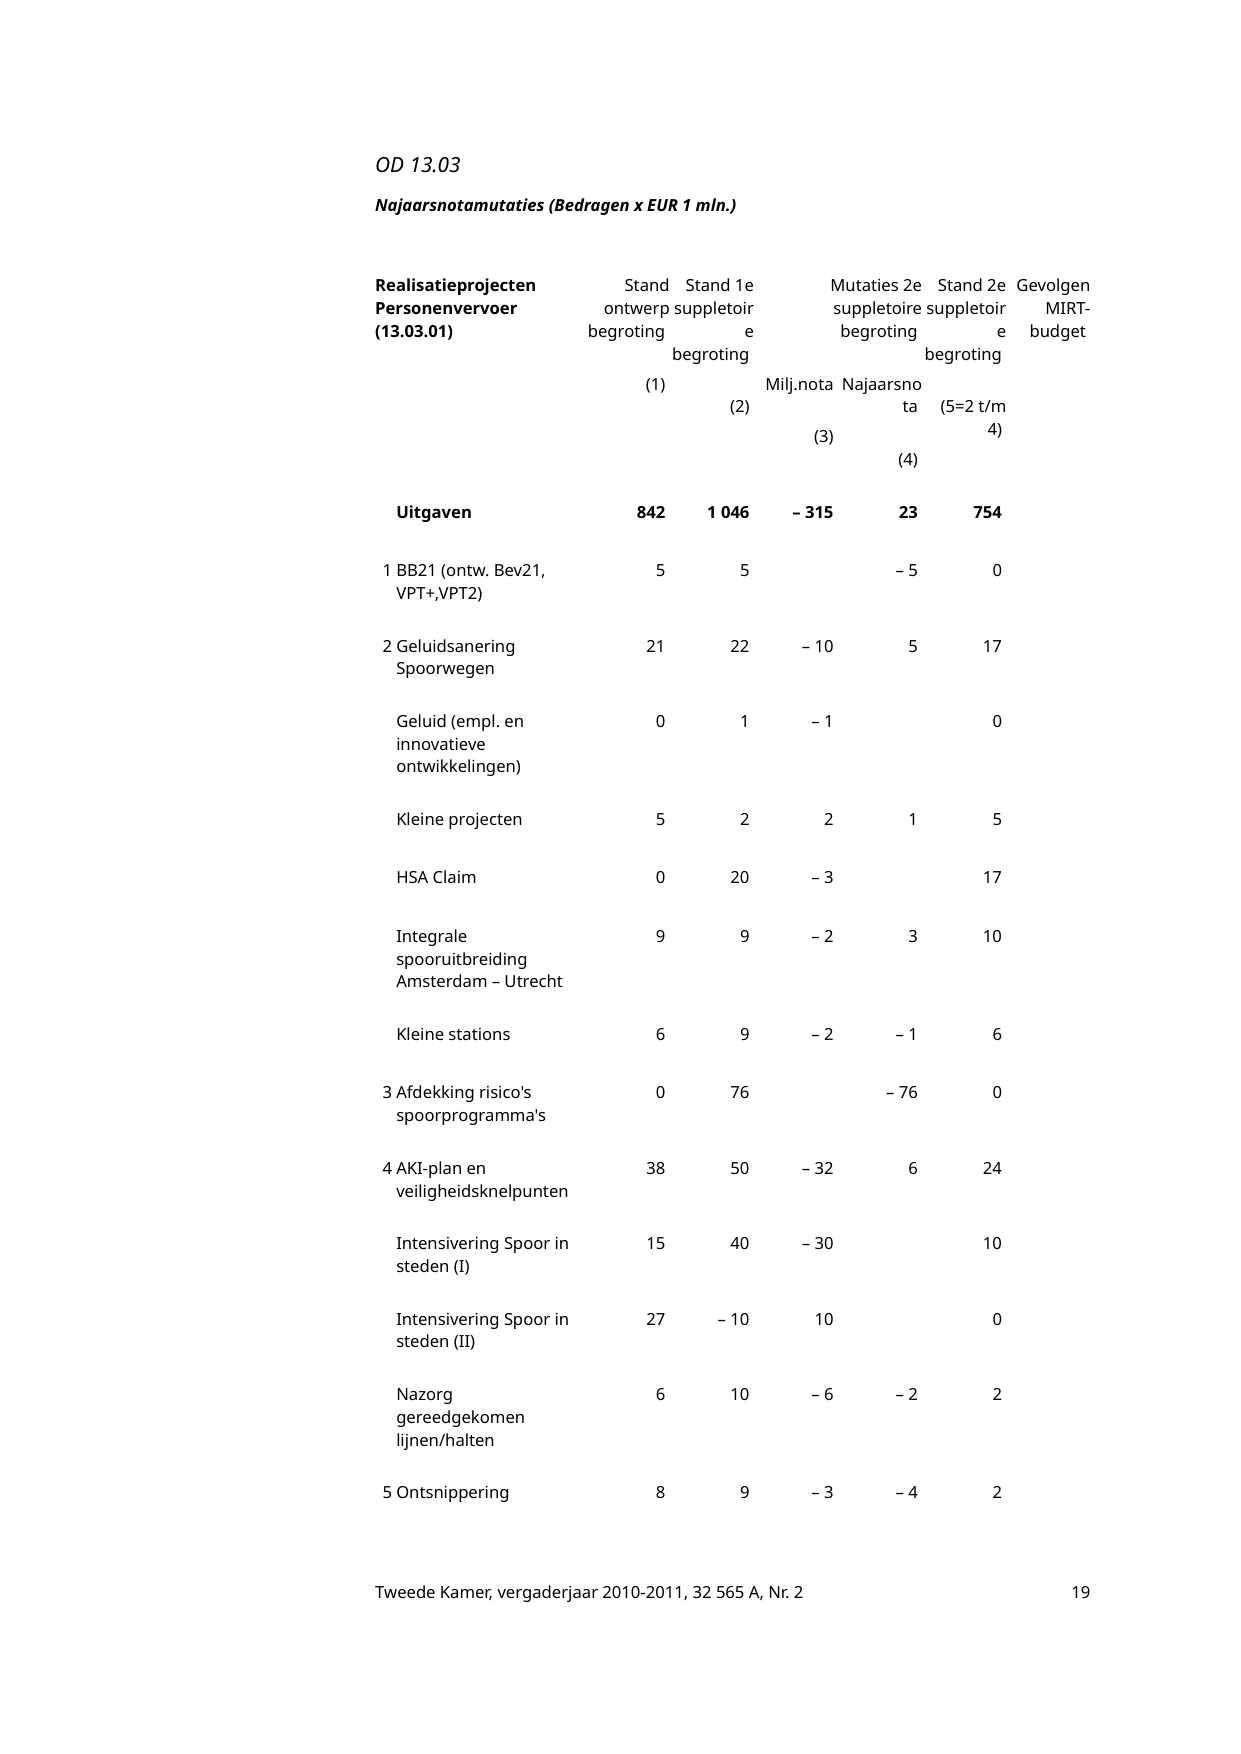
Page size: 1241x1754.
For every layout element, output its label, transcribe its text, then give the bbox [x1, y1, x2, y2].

table_cell 27 [585, 1308, 669, 1383]
table_cell 2 [922, 1481, 1006, 1539]
table_cell 5 [585, 808, 669, 866]
table_cell – 10 [669, 1308, 753, 1383]
table_cell – 1 [838, 1023, 922, 1081]
table_cell – 10 [754, 634, 838, 709]
table_cell 9 [669, 925, 753, 1023]
table_cell 40 [669, 1232, 753, 1307]
table_cell 23 [838, 500, 922, 559]
table_cell – 5 [838, 559, 922, 634]
table_cell 20 [669, 866, 753, 924]
table_cell 5 [585, 559, 669, 634]
table_cell 1 046 [669, 500, 753, 559]
table_cell 24 [922, 1157, 1006, 1232]
table_cell [1006, 808, 1090, 866]
table_cell [1006, 1481, 1090, 1539]
table_cell 0 [922, 1081, 1006, 1157]
table_cell [375, 710, 396, 808]
table_cell 17 [922, 634, 1006, 709]
table_cell 5 [669, 559, 753, 634]
table_cell Uitgaven [396, 500, 585, 559]
table_cell [375, 1308, 396, 1383]
table_cell [838, 1308, 922, 1383]
table_cell Geluid (empl. en innovatieve ontwikkelingen) [396, 710, 585, 808]
table_cell – 3 [754, 866, 838, 924]
table_cell [1006, 1023, 1090, 1081]
table_cell [1006, 1308, 1090, 1383]
table_cell 0 [922, 710, 1006, 808]
table_cell 0 [585, 1081, 669, 1157]
table_cell – 2 [754, 1023, 838, 1081]
table_cell [1006, 925, 1090, 1023]
table_cell [754, 1081, 838, 1157]
table_cell 0 [585, 710, 669, 808]
table_cell – 315 [754, 500, 838, 559]
table_cell 10 [669, 1383, 753, 1481]
table_cell [1006, 710, 1090, 808]
table_cell 15 [585, 1232, 669, 1307]
table_cell HSA Claim [396, 866, 585, 924]
table_cell Afdekking risico's spoorprogramma's [396, 1081, 585, 1157]
table_cell 10 [754, 1308, 838, 1383]
table_cell Kleine projecten [396, 808, 585, 866]
table_cell [838, 866, 922, 924]
table_cell 50 [669, 1157, 753, 1232]
table_cell 6 [585, 1383, 669, 1481]
table_cell 2 [375, 634, 396, 709]
table_cell – 4 [838, 1481, 922, 1539]
table_cell [375, 1023, 396, 1081]
text Najaarsnotamutaties (Bedragen x EUR 1 mln.) [375, 193, 1090, 216]
table_cell 38 [585, 1157, 669, 1232]
table_cell Intensivering Spoor in steden (I) [396, 1232, 585, 1307]
table_cell Milj.nota (3) [754, 372, 838, 500]
table_cell – 2 [838, 1383, 922, 1481]
table_cell 842 [585, 500, 669, 559]
table_cell 1 [375, 559, 396, 634]
table_cell 5 [375, 1481, 396, 1539]
table_header Gevolgen MIRT-budget [1006, 274, 1090, 500]
table_cell 5 [922, 808, 1006, 866]
table_cell 6 [585, 1023, 669, 1081]
table_cell 22 [669, 634, 753, 709]
table_cell [1006, 1232, 1090, 1307]
table_cell 2 [754, 808, 838, 866]
table_cell 17 [922, 866, 1006, 924]
table_cell Ontsnippering [396, 1481, 585, 1539]
table_cell 76 [669, 1081, 753, 1157]
table_cell – 76 [838, 1081, 922, 1157]
table_cell 6 [922, 1023, 1006, 1081]
table_cell [1006, 634, 1090, 709]
table_cell 9 [669, 1023, 753, 1081]
table_cell [375, 808, 396, 866]
table_cell Geluidsanering Spoorwegen [396, 634, 585, 709]
table_cell AKI-plan en veiligheidsknelpunten [396, 1157, 585, 1232]
table_cell Nazorg gereedgekomen lijnen/halten [396, 1383, 585, 1481]
table_header Stand 1e suppletoire begroting (2) [669, 274, 753, 500]
text OD 13.03 [375, 150, 1090, 178]
table_cell 5 [838, 634, 922, 709]
table_cell 21 [585, 634, 669, 709]
table_cell 2 [669, 808, 753, 866]
table_cell 1 [838, 808, 922, 866]
table_cell Najaarsnota (4) [838, 372, 922, 500]
table_cell [375, 1383, 396, 1481]
table_cell [375, 1232, 396, 1307]
table_cell 0 [922, 1308, 1006, 1383]
table_cell 9 [669, 1481, 753, 1539]
table_cell 754 [922, 500, 1006, 559]
table_cell Kleine stations [396, 1023, 585, 1081]
table_cell – 3 [754, 1481, 838, 1539]
table_cell [1006, 866, 1090, 924]
table_cell 3 [838, 925, 922, 1023]
table_cell [1006, 1383, 1090, 1481]
table_cell BB21 (ontw. Bev21, VPT+,VPT2) [396, 559, 585, 634]
table_cell [1006, 1081, 1090, 1157]
table_header Mutaties 2e suppletoire begroting [754, 274, 922, 372]
table_cell – 30 [754, 1232, 838, 1307]
table_cell [838, 710, 922, 808]
table_cell – 6 [754, 1383, 838, 1481]
table_cell 1 [669, 710, 753, 808]
table_header Realisatieprojecten Personenvervoer (13.03.01) [375, 274, 585, 500]
table_cell 8 [585, 1481, 669, 1539]
table_cell [375, 866, 396, 924]
table_cell 10 [922, 1232, 1006, 1307]
table_cell [375, 500, 396, 559]
table_cell [1006, 1157, 1090, 1232]
table_cell 6 [838, 1157, 922, 1232]
table_header Stand ontwerp begroting (1) [585, 274, 669, 500]
table_cell Intensivering Spoor in steden (II) [396, 1308, 585, 1383]
table_cell – 2 [754, 925, 838, 1023]
table_cell [1006, 500, 1090, 559]
table_cell 0 [585, 866, 669, 924]
table_cell 4 [375, 1157, 396, 1232]
table_cell 2 [922, 1383, 1006, 1481]
table_cell [754, 559, 838, 634]
table_cell [838, 1232, 922, 1307]
table_cell – 1 [754, 710, 838, 808]
table_cell 9 [585, 925, 669, 1023]
table_cell Integrale spooruitbreiding Amsterdam – Utrecht [396, 925, 585, 1023]
table_cell 0 [922, 559, 1006, 634]
table_cell 10 [922, 925, 1006, 1023]
table_cell [375, 925, 396, 1023]
table_cell [1006, 559, 1090, 634]
table_header Stand 2e suppletoire begroting (5=2 t/m 4) [922, 274, 1006, 500]
table_cell – 32 [754, 1157, 838, 1232]
table_cell 3 [375, 1081, 396, 1157]
